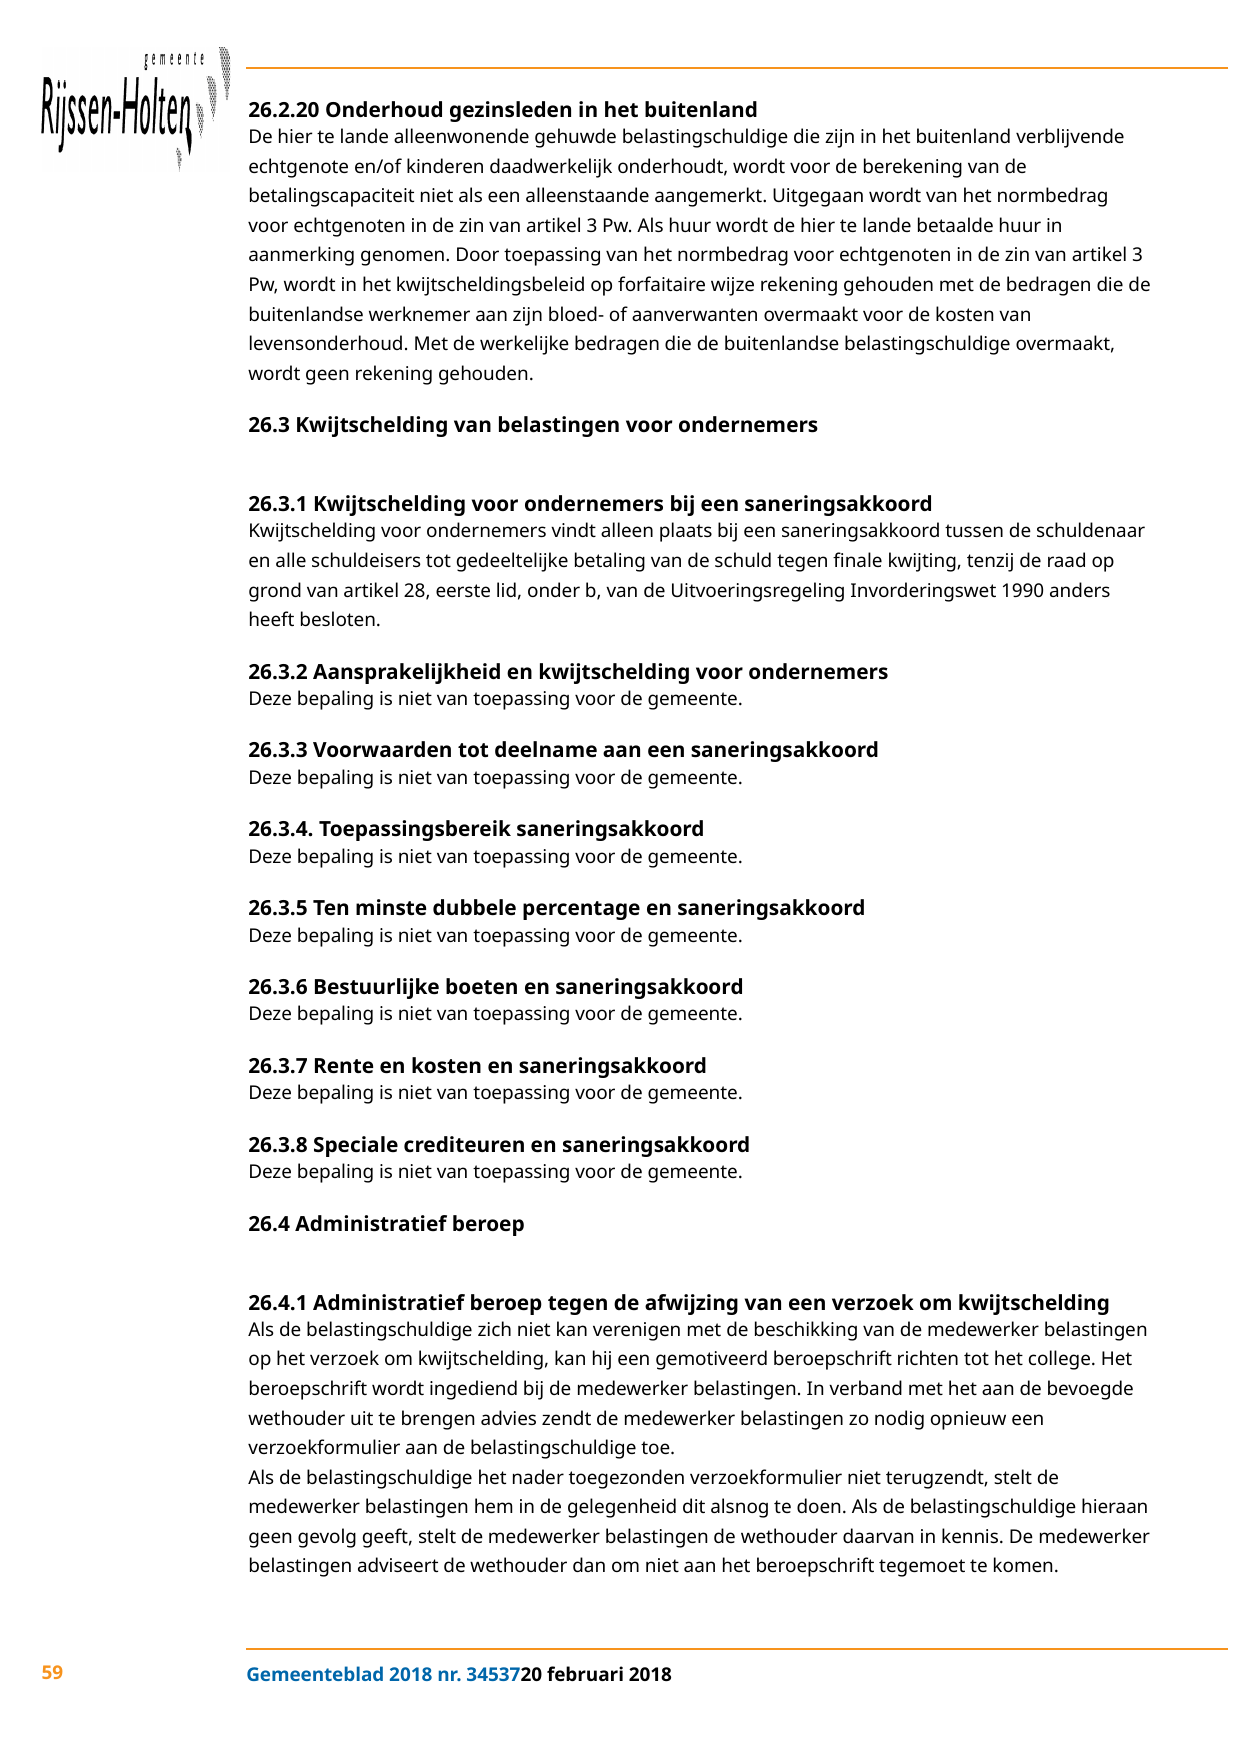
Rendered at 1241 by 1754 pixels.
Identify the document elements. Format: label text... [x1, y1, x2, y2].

text De hier te lande alleenwonende gehuwde belastingschuldige die zijn in het buitenland verblijvende echtgenote en/of kinderen daadwerkelijk onderhoudt, wordt voor de berekening van de betalingscapaciteit niet als een alleenstaande aangemerkt. Uitgegaan wordt van het normbedrag voor echtgenoten in de zin van artikel 3 Pw. Als huur wordt de hier te lande betaalde huur in aanmerking genomen. Door toepassing van het normbedrag voor echtgenoten in de zin van artikel 3 Pw, wordt in het kwijtscheldingsbeleid op forfaitaire wijze rekening gehouden met de bedragen die de buitenlandse werknemer aan zijn bloed- of aanverwanten overmaakt voor de kosten van levensonderhoud. Met de werkelijke bedragen die de buitenlandse belastingschuldige overmaakt, wordt geen rekening gehouden. [248, 123, 1152, 386]
text 26.3.4. Toepassingsbereik saneringsakkoord [248, 814, 1152, 843]
text Deze bepaling is niet van toepassing voor de gemeente. [248, 1001, 1152, 1026]
text 26.3.7 Rente en kosten en saneringsakkoord [248, 1051, 1152, 1079]
text Deze bepaling is niet van toepassing voor de gemeente. [248, 1158, 1152, 1184]
text 26.3 Kwijtschelding van belastingen voor ondernemers [248, 410, 1152, 439]
text 26.3.5 Ten minste dubbele percentage en saneringsakkoord [248, 893, 1152, 922]
text 26.4 Administratief beroep [248, 1209, 1152, 1237]
text Deze bepaling is niet van toepassing voor de gemeente. [248, 843, 1152, 869]
text Deze bepaling is niet van toepassing voor de gemeente. [248, 685, 1152, 711]
text 26.3.1 Kwijtschelding voor ondernemers bij een saneringsakkoord [248, 489, 1152, 518]
text 26.3.2 Aansprakelijkheid en kwijtschelding voor ondernemers [248, 657, 1152, 685]
text Als de belastingschuldige het nader toegezonden verzoekformulier niet terugzendt, stelt de medewerker belastingen hem in de gelegenheid dit alsnog te doen. Als de belastingschuldige hieraan geen gevolg geeft, stelt de medewerker belastingen de wethouder daarvan in kennis. De medewerker belastingen adviseert de wethouder dan om niet aan het beroepschrift tegemoet te komen. [248, 1464, 1152, 1578]
text Kwijtschelding voor ondernemers vindt alleen plaats bij een saneringsakkoord tussen de schuldenaar en alle schuldeisers tot gedeeltelijke betaling van de schuld tegen finale kwijting, tenzij de raad op grond van artikel 28, eerste lid, onder b, van de Uitvoeringsregeling Invorderingswet 1990 anders heeft besloten. [248, 518, 1152, 632]
picture [41, 47, 231, 172]
text Deze bepaling is niet van toepassing voor de gemeente. [248, 1079, 1152, 1105]
text 26.3.3 Voorwaarden tot deelname aan een saneringsakkoord [248, 736, 1152, 764]
text Deze bepaling is niet van toepassing voor de gemeente. [248, 922, 1152, 947]
text 26.4.1 Administratief beroep tegen de afwijzing van een verzoek om kwijtschelding [248, 1288, 1152, 1316]
text 26.3.6 Bestuurlijke boeten en saneringsakkoord [248, 972, 1152, 1001]
text 26.2.20 Onderhoud gezinsleden in het buitenland [248, 95, 1152, 123]
text Deze bepaling is niet van toepassing voor de gemeente. [248, 764, 1152, 790]
text 26.3.8 Speciale crediteuren en saneringsakkoord [248, 1130, 1152, 1158]
text Als de belastingschuldige zich niet kan verenigen met de beschikking van de medewerker belastingen op het verzoek om kwijtschelding, kan hij een gemotiveerd beroepschrift richten tot het college. Het beroepschrift wordt ingediend bij de medewerker belastingen. In verband met het aan de bevoegde wethouder uit te brengen advies zendt de medewerker belastingen zo nodig opnieuw een verzoekformulier aan de belastingschuldige toe. [248, 1316, 1152, 1460]
